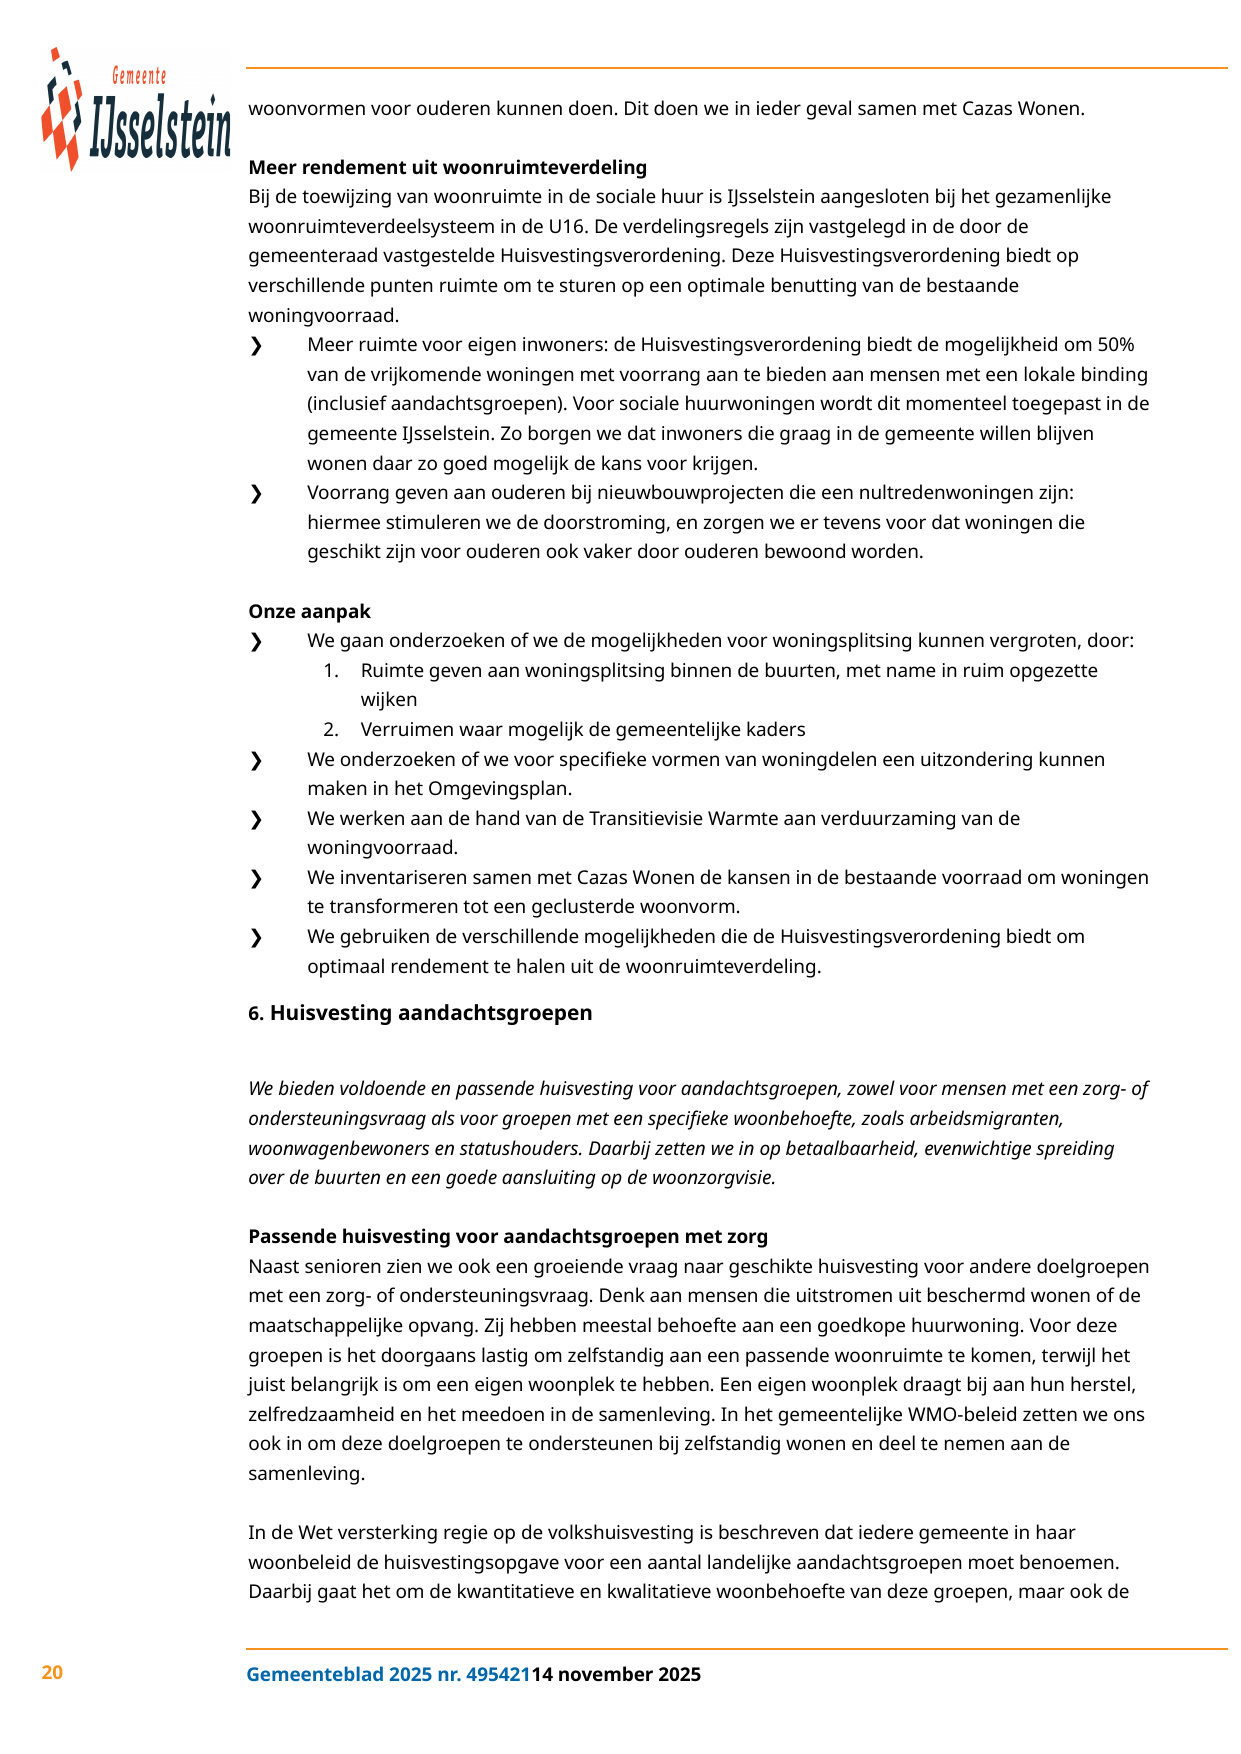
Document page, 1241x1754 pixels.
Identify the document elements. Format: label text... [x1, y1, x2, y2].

picture [41, 47, 231, 172]
text In de Wet versterking regie op de volkshuisvesting is beschreven dat iedere gemeente in haar woonbeleid de huisvestingsopgave voor een aantal landelijke aandachtsgroepen moet benoemen. Daarbij gaat het om de kwantitatieve en kwalitatieve woonbehoefte van deze groepen, maar ook de [248, 1519, 1152, 1604]
text Meer rendement uit woonruimteverdeling [248, 154, 1152, 180]
text Bij de toewijzing van woonruimte in de sociale huur is IJsselstein aangesloten bij het gezamenlijke woonruimteverdeelsysteem in de U16. De verdelingsregels zijn vastgelegd in de door de gemeenteraad vastgestelde Huisvestingsverordening. Deze Huisvestingsverordening biedt op verschillende punten ruimte om te sturen op een optimale benutting van de bestaande woningvoorraad. [248, 183, 1152, 328]
list Meer ruimte voor eigen inwoners: de Huisvestingsverordening biedt de mogelijkheid om 50% van de vrijkomende woningen met voorrang aan te bieden aan mensen met een lokale binding (inclusief aandachtsgroepen). Voor sociale huurwoningen wordt dit momenteel toegepast in de gemeente IJsselstein. Zo borgen we dat inwoners die graag in de gemeente willen blijven wonen daar zo goed mogelijk de kans voor krijgen. [248, 331, 1152, 476]
table_header Onze aanpak We gaan onderzoeken of we de mogelijkheden voor woningsplitsing kunnen vergroten, door: Ruimte geven aan woningsplitsing binnen de buurten, met name in ruim opgezette wijken Verruimen waar mogelijk de gemeentelijke kaders We onderzoeken of we voor specifieke vormen van woningdelen een uitzondering kunnen maken in het Omgevingsplan. We werken aan de hand van de Transitievisie Warmte aan verduurzaming van de woningvoorraad. We inventariseren samen met Cazas Wonen de kansen in de bestaande voorraad om woningen te transformeren tot een geclusterde woonvorm. We gebruiken de verschillende mogelijkheden die de Huisvestingsverordening biedt om optimaal rendement te halen uit de woonruimteverdeling. [248, 598, 1152, 978]
text woonvormen voor ouderen kunnen doen. Dit doen we in ieder geval samen met Cazas Wonen. [248, 95, 1152, 121]
text Passende huisvesting voor aandachtsgroepen met zorg [248, 1223, 1152, 1249]
text 6. Huisvesting aandachtsgroepen [248, 998, 1152, 1026]
text We bieden voldoende en passende huisvesting voor aandachtsgroepen, zowel voor mensen met een zorg- of ondersteuningsvraag als voor groepen met een specifieke woonbehoefte, zoals arbeidsmigranten, woonwagenbewoners en statushouders. Daarbij zetten we in op betaalbaarheid, evenwichtige spreiding over de buurten en een goede aansluiting op de woonzorgvisie. [248, 1076, 1152, 1190]
text Naast senioren zien we ook een groeiende vraag naar geschikte huisvesting voor andere doelgroepen met een zorg- of ondersteuningsvraag. Denk aan mensen die uitstromen uit beschermd wonen of de maatschappelijke opvang. Zij hebben meestal behoefte aan een goedkope huurwoning. Voor deze groepen is het doorgaans lastig om zelfstandig aan een passende woonruimte te komen, terwijl het juist belangrijk is om een eigen woonplek te hebben. Een eigen woonplek draagt bij aan hun herstel, zelfredzaamheid en het meedoen in de samenleving. In het gemeentelijke WMO-beleid zetten we ons ook in om deze doelgroepen te ondersteunen bij zelfstandig wonen en deel te nemen aan de samenleving. [248, 1253, 1152, 1486]
list Voorrang geven aan ouderen bij nieuwbouwprojecten die een nultredenwoningen zijn: hiermee stimuleren we de doorstroming, en zorgen we er tevens voor dat woningen die geschikt zijn voor ouderen ook vaker door ouderen bewoond worden. [248, 479, 1152, 564]
